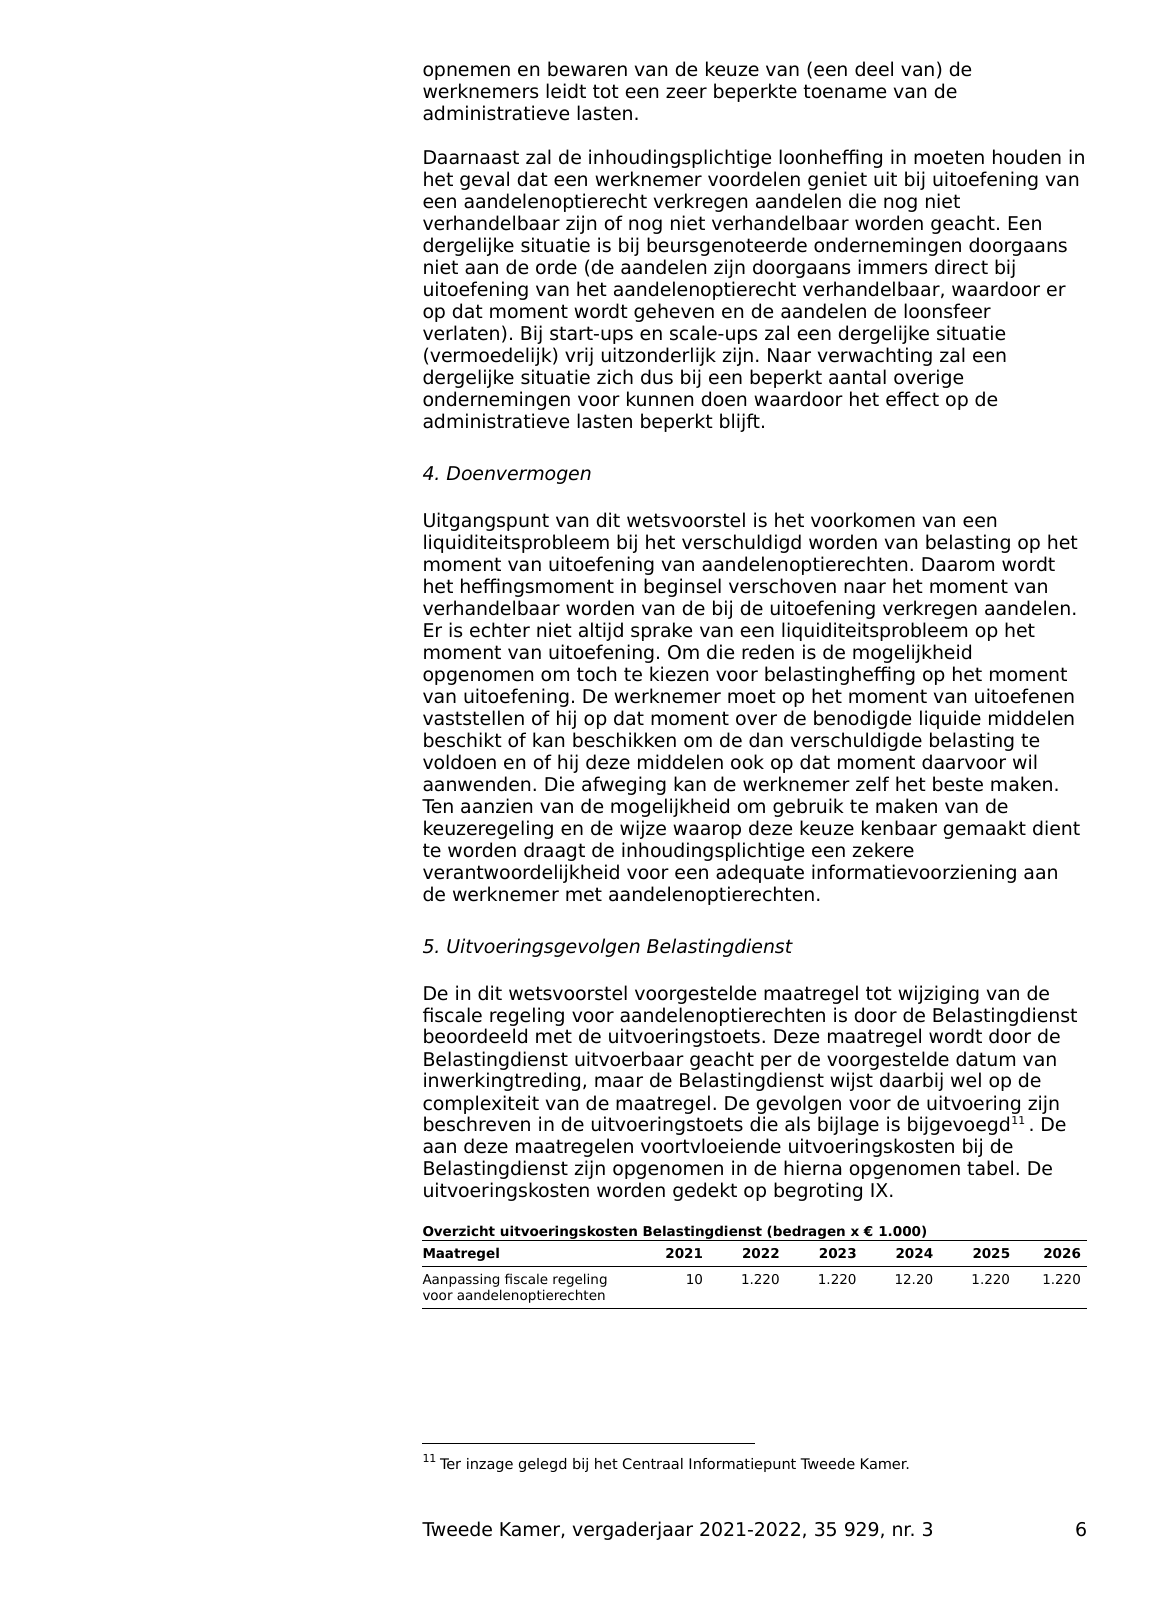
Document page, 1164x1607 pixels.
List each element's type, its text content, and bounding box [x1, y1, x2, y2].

text De in dit wetsvoorstel voorgestelde maatregel tot wijziging van de fiscale regeling voor aandelenoptierechten is door de Belastingdienst beoordeeld met de uitvoeringstoets. Deze maatregel wordt door de Belastingdienst uitvoerbaar geacht per de voorgestelde datum van inwerkingtreding, maar de Belastingdienst wijst daarbij wel op de complexiteit van de maatregel. De gevolgen voor de uitvoering zijn beschreven in de uitvoeringstoets die als bijlage is bijgevoegd. De aan deze maatregelen voortvloeiende uitvoeringskosten bij de Belastingdienst zijn opgenomen in de hierna opgenomen tabel. De uitvoeringskosten worden gedekt op begroting IX. [422, 982, 1087, 1202]
table_cell 2026 [1016, 1241, 1087, 1266]
table_cell 12.20 [862, 1267, 939, 1308]
table_cell Maatregel [422, 1241, 632, 1266]
table_cell 1.220 [939, 1267, 1016, 1308]
table_header Overzicht uitvoeringskosten Belastingdienst (bedragen x € 1.000) [422, 1224, 1087, 1240]
table_cell 1.220 [1016, 1267, 1087, 1308]
table_cell 2022 [709, 1241, 785, 1266]
table_cell 2023 [785, 1241, 862, 1266]
table_cell 1.220 [785, 1267, 862, 1308]
text Uitgangspunt van dit wetsvoorstel is het voorkomen van een liquiditeitsprobleem bij het verschuldigd worden van belasting op het moment van uitoefening van aandelenoptierechten. Daarom wordt het heffingsmoment in beginsel verschoven naar het moment van verhandelbaar worden van de bij de uitoefening verkregen aandelen. Er is echter niet altijd sprake van een liquiditeitsprobleem op het moment van uitoefening. Om die reden is de mogelijkheid opgenomen om toch te kiezen voor belastingheffing op het moment van uitoefening. De werknemer moet op het moment van uitoefenen vaststellen of hij op dat moment over de benodigde liquide middelen beschikt of kan beschikken om de dan verschuldigde belasting te voldoen en of hij deze middelen ook op dat moment daarvoor wil aanwenden. Die afweging kan de werknemer zelf het beste maken. Ten aanzien van de mogelijkheid om gebruik te maken van de keuzeregeling en de wijze waarop deze keuze kenbaar gemaakt dient te worden draagt de inhoudingsplichtige een zekere verantwoordelijkheid voor een adequate informatievoorziening aan de werknemer met aandelenoptierechten. [422, 510, 1087, 906]
table_cell 2025 [939, 1241, 1016, 1266]
subtitle 5. Uitvoeringsgevolgen Belastingdienst [422, 936, 1087, 957]
table_cell Aanpassing fiscale regeling voor aandelenoptierechten [422, 1267, 632, 1308]
text opnemen en bewaren van de keuze van (een deel van) de werknemers leidt tot een zeer beperkte toename van de administratieve lasten. [422, 59, 1087, 125]
table_cell 1.220 [709, 1267, 785, 1308]
table_cell 2024 [862, 1241, 939, 1266]
table_cell 10 [632, 1267, 709, 1308]
text Ter inzage gelegd bij het Centraal Informatiepunt Tweede Kamer. [422, 1452, 1087, 1474]
table_cell 2021 [632, 1241, 709, 1266]
subtitle 4. Doenvermogen [422, 463, 1087, 485]
text Daarnaast zal de inhoudingsplichtige loonheffing in moeten houden in het geval dat een werknemer voordelen geniet uit bij uitoefening van een aandelenoptierecht verkregen aandelen die nog niet verhandelbaar zijn of nog niet verhandelbaar worden geacht. Een dergelijke situatie is bij beursgenoteerde ondernemingen doorgaans niet aan de orde (de aandelen zijn doorgaans immers direct bij uitoefening van het aandelenoptierecht verhandelbaar, waardoor er op dat moment wordt geheven en de aandelen de loonsfeer verlaten). Bij start-ups en scale-ups zal een dergelijke situatie (vermoedelijk) vrij uitzonderlijk zijn. Naar verwachting zal een dergelijke situatie zich dus bij een beperkt aantal overige ondernemingen voor kunnen doen waardoor het effect op de administratieve lasten beperkt blijft. [422, 147, 1087, 433]
